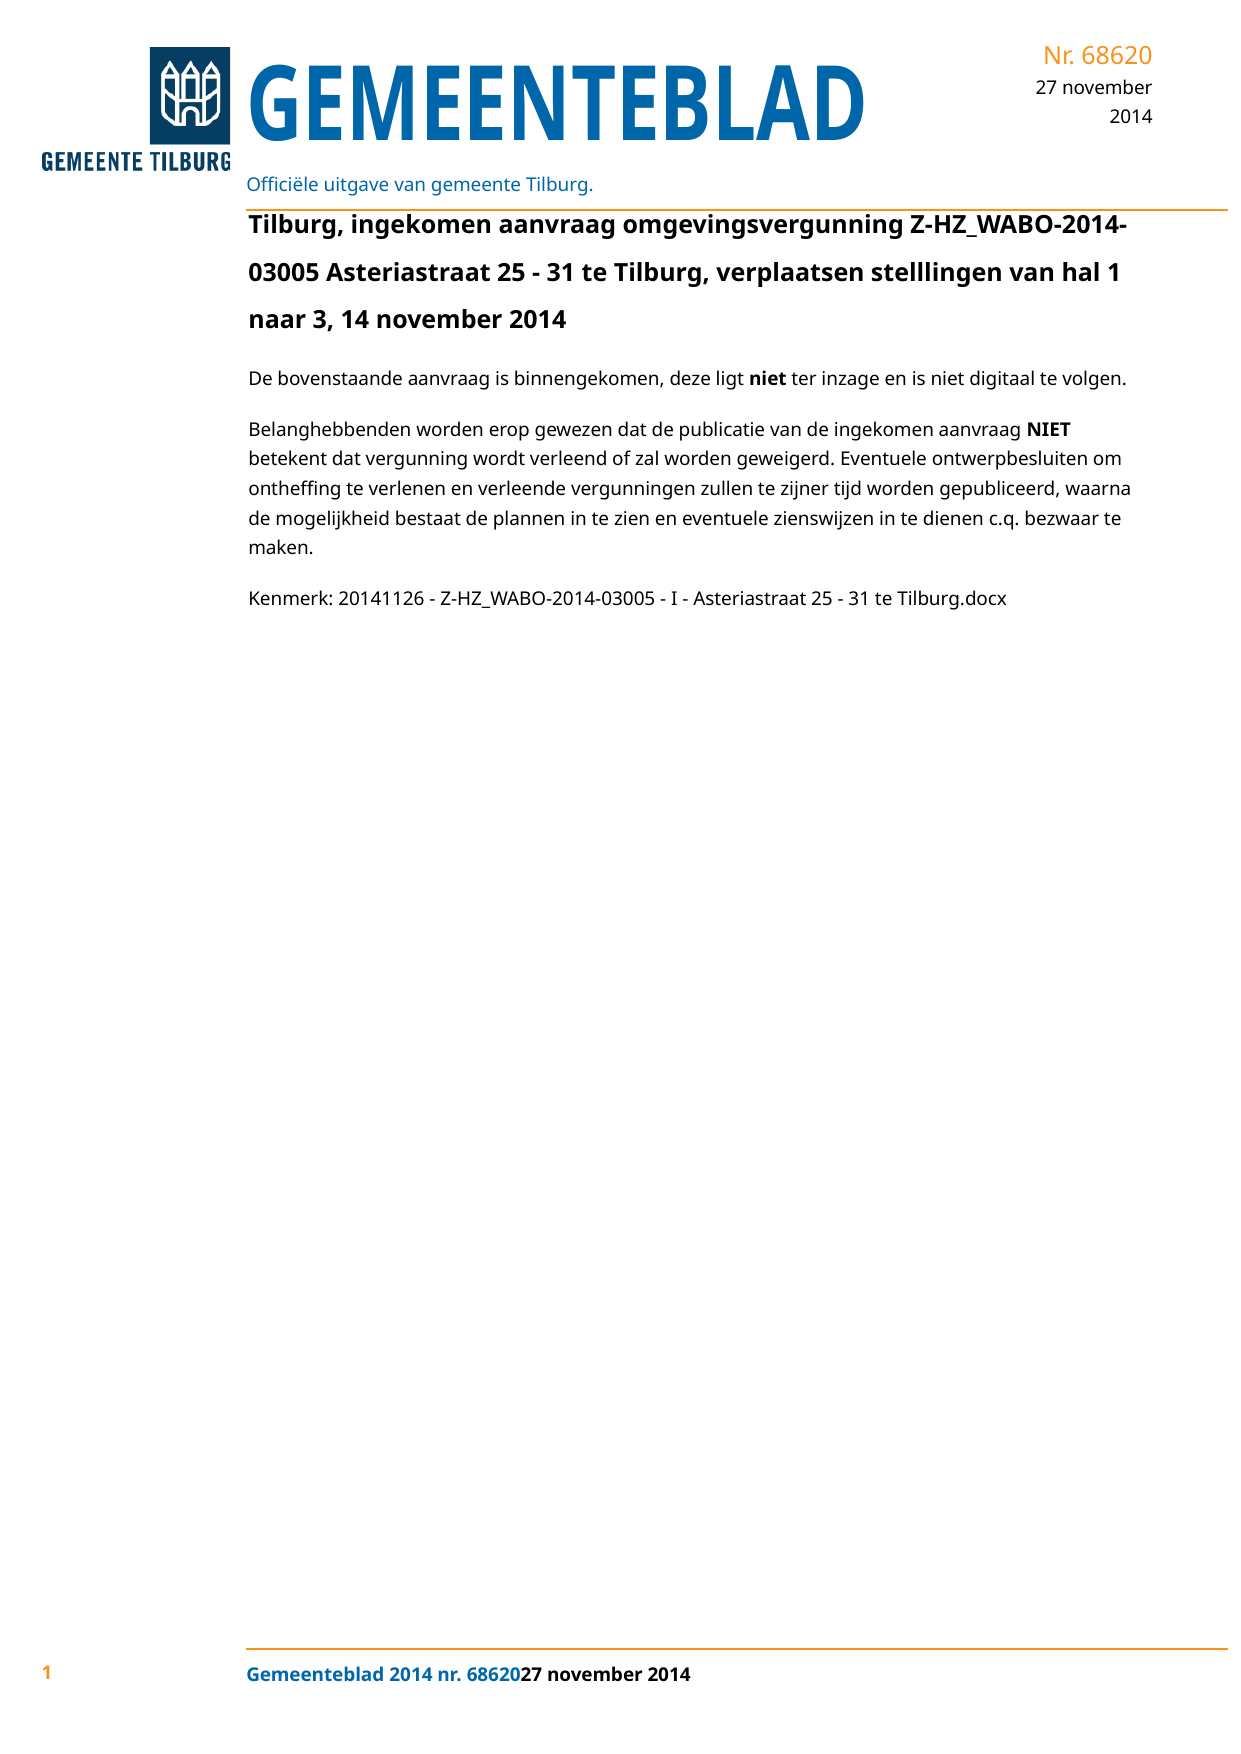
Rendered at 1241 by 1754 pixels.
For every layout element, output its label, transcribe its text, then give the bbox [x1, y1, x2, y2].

text Tilburg, ingekomen aanvraag omgevingsvergunning Z-HZ_WABO-2014-03005 Asteriastraat 25 - 31 te Tilburg, verplaatsen stelllingen van hal 1 naar 3, 14 november 2014 [248, 211, 1152, 336]
text Belanghebbenden worden erop gewezen dat de publicatie van de ingekomen aanvraag NIET betekent dat vergunning wordt verleend of zal worden geweigerd. Eventuele ontwerpbesluiten om ontheffing te verlenen en verleende vergunningen zullen te zijner tijd worden gepubliceerd, waarna de mogelijkheid bestaat de plannen in te zien en eventuele zienswijzen in te dienen c.q. bezwaar te maken. [248, 416, 1152, 560]
text De bovenstaande aanvraag is binnengekomen, deze ligt niet ter inzage en is niet digitaal te volgen. [248, 366, 1152, 391]
picture [41, 47, 231, 172]
text Kenmerk: 20141126 - Z-HZ_WABO-2014-03005 - I - Asteriastraat 25 - 31 te Tilburg.docx [248, 585, 1152, 610]
